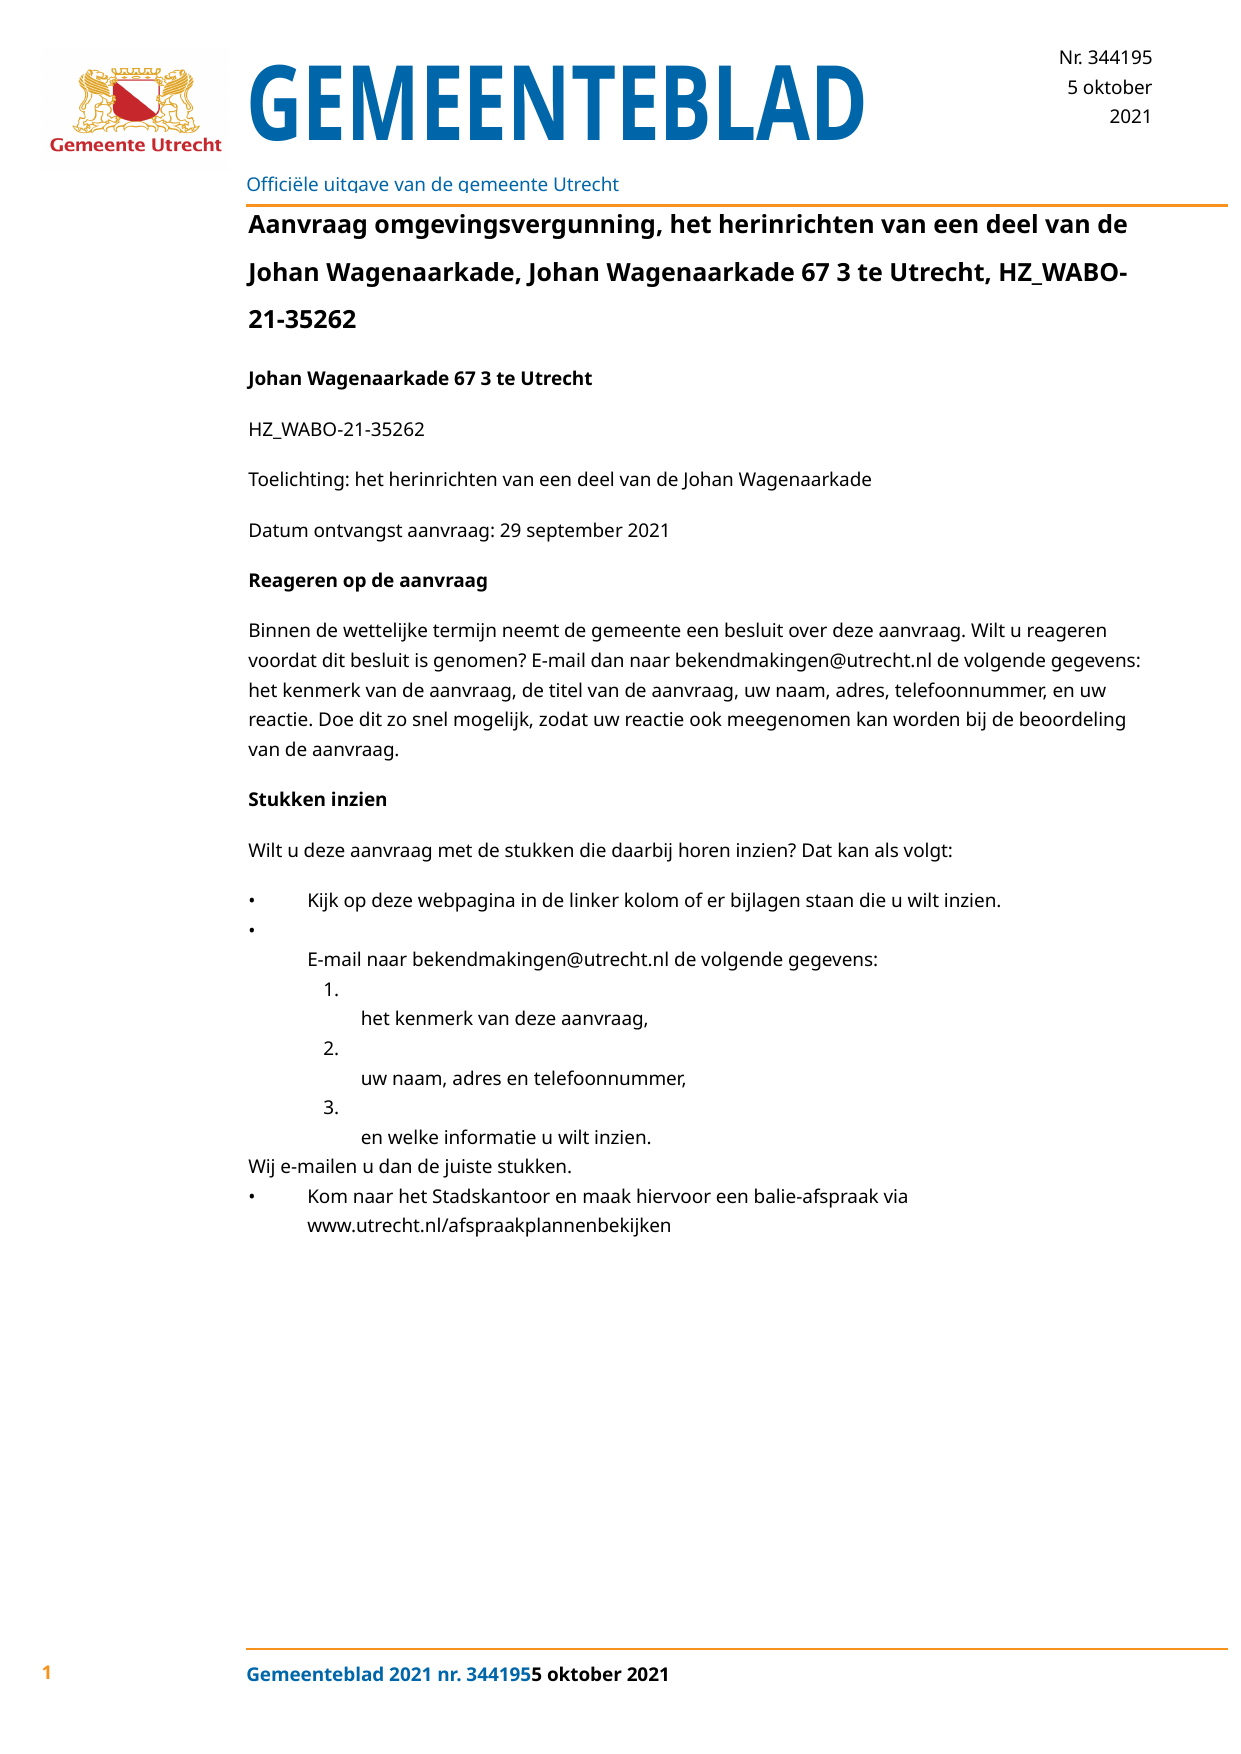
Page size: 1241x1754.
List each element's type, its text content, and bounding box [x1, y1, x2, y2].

list en welke informatie u wilt inzien. [323, 1124, 1152, 1149]
text Datum ontvangst aanvraag: 29 september 2021 [248, 517, 1152, 542]
list Kom naar het Stadskantoor en maak hiervoor een balie-afspraak via www.utrecht.nl/afspraakplannenbekijken [248, 1183, 1152, 1238]
text HZ_WABO-21-35262 [248, 416, 1152, 442]
text Reageren op de aanvraag [248, 567, 1152, 593]
text Wij e-mailen u dan de juiste stukken. [248, 1153, 1152, 1179]
list E-mail naar bekendmakingen@utrecht.nl de volgende gegevens: [248, 946, 1152, 972]
text Binnen de wettelijke termijn neemt de gemeente een besluit over deze aanvraag. Wilt u reageren voordat dit besluit is genomen? E-mail dan naar bekendmakingen@utrecht.nl de volgende gegevens: het kenmerk van de aanvraag, de titel van de aanvraag, uw naam, adres, telefoonnummer, en uw reactie. Doe dit zo snel mogelijk, zodat uw reactie ook meegenomen kan worden bij de beoordeling van de aanvraag. [248, 618, 1152, 762]
text Stukken inzien [248, 786, 1152, 812]
list Kijk op deze webpagina in de linker kolom of er bijlagen staan die u wilt inzien. [248, 887, 1152, 913]
list het kenmerk van deze aanvraag, [323, 1006, 1152, 1031]
list uw naam, adres en telefoonnummer, [323, 1065, 1152, 1090]
text Johan Wagenaarkade 67 3 te Utrecht [248, 366, 1152, 391]
picture [41, 47, 231, 172]
text Aanvraag omgevingsvergunning, het herinrichten van een deel van de Johan Wagenaarkade, Johan Wagenaarkade 67 3 te Utrecht, HZ_WABO-21-35262 [248, 207, 1152, 336]
text Wilt u deze aanvraag met de stukken die daarbij horen inzien? Dat kan als volgt: [248, 837, 1152, 862]
text Toelichting: het herinrichten van een deel van de Johan Wagenaarkade [248, 466, 1152, 492]
